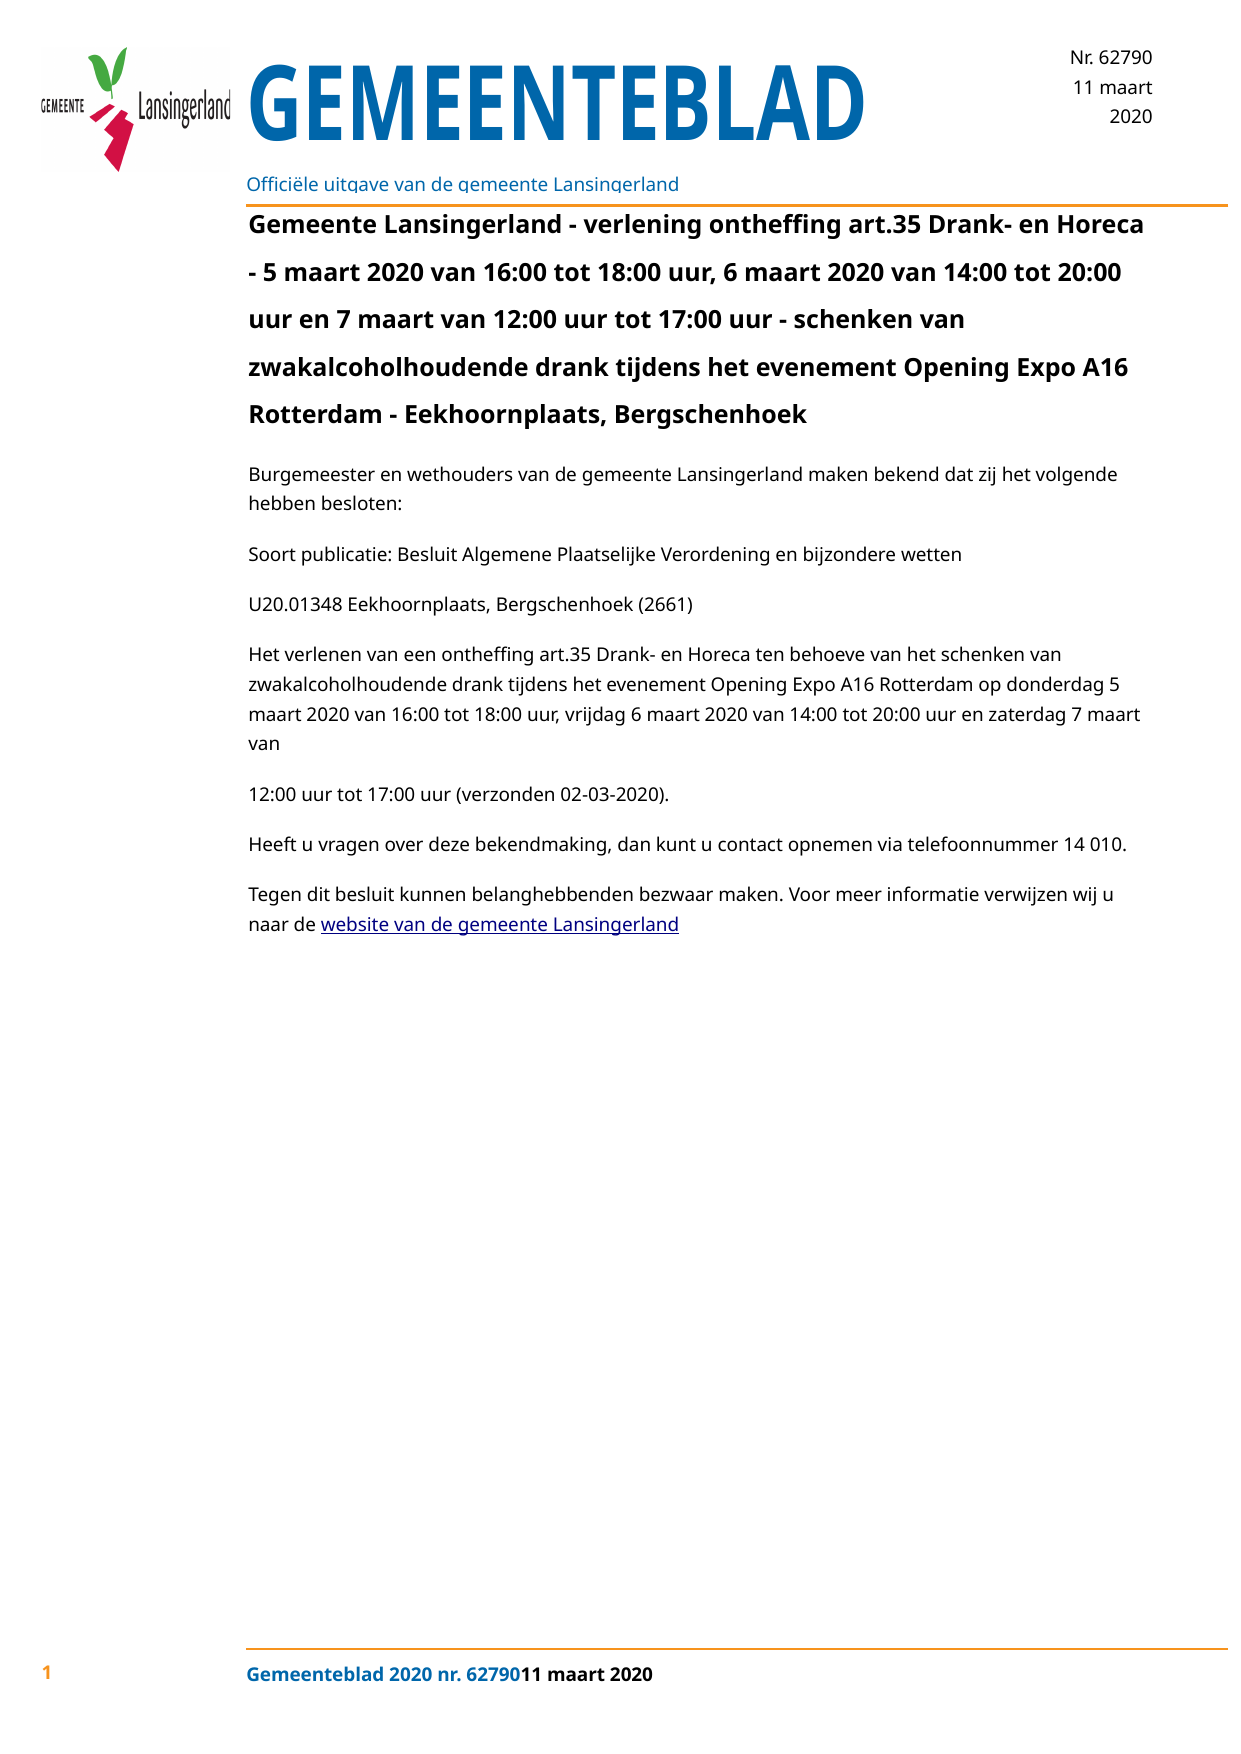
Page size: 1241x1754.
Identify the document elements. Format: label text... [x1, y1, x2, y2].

text U20.01348 Eekhoornplaats, Bergschenhoek (2661) [248, 591, 1152, 617]
text Tegen dit besluit kunnen belanghebbenden bezwaar maken. Voor meer informatie verwijzen wij u naar de website van de gemeente Lansingerland [248, 882, 1152, 937]
text Heeft u vragen over deze bekendmaking, dan kunt u contact opnemen via telefoonnummer 14 010. [248, 831, 1152, 857]
text 12:00 uur tot 17:00 uur (verzonden 02-03-2020). [248, 781, 1152, 806]
text Burgemeester en wethouders van de gemeente Lansingerland maken bekend dat zij het volgende hebben besloten: [248, 461, 1152, 516]
picture [41, 47, 231, 172]
text Het verlenen van een ontheffing art.35 Drank- en Horeca ten behoeve van het schenken van zwakalcoholhoudende drank tijdens het evenement Opening Expo A16 Rotterdam op donderdag 5 maart 2020 van 16:00 tot 18:00 uur, vrijdag 6 maart 2020 van 14:00 tot 20:00 uur en zaterdag 7 maart van [248, 642, 1152, 756]
text Soort publicatie: Besluit Algemene Plaatselijke Verordening en bijzondere wetten [248, 541, 1152, 566]
text Gemeente Lansingerland - verlening ontheffing art.35 Drank- en Horeca - 5 maart 2020 van 16:00 tot 18:00 uur, 6 maart 2020 van 14:00 tot 20:00 uur en 7 maart van 12:00 uur tot 17:00 uur - schenken van zwakalcoholhoudende drank tijdens het evenement Opening Expo A16 Rotterdam - Eekhoornplaats, Bergschenhoek [248, 207, 1152, 431]
